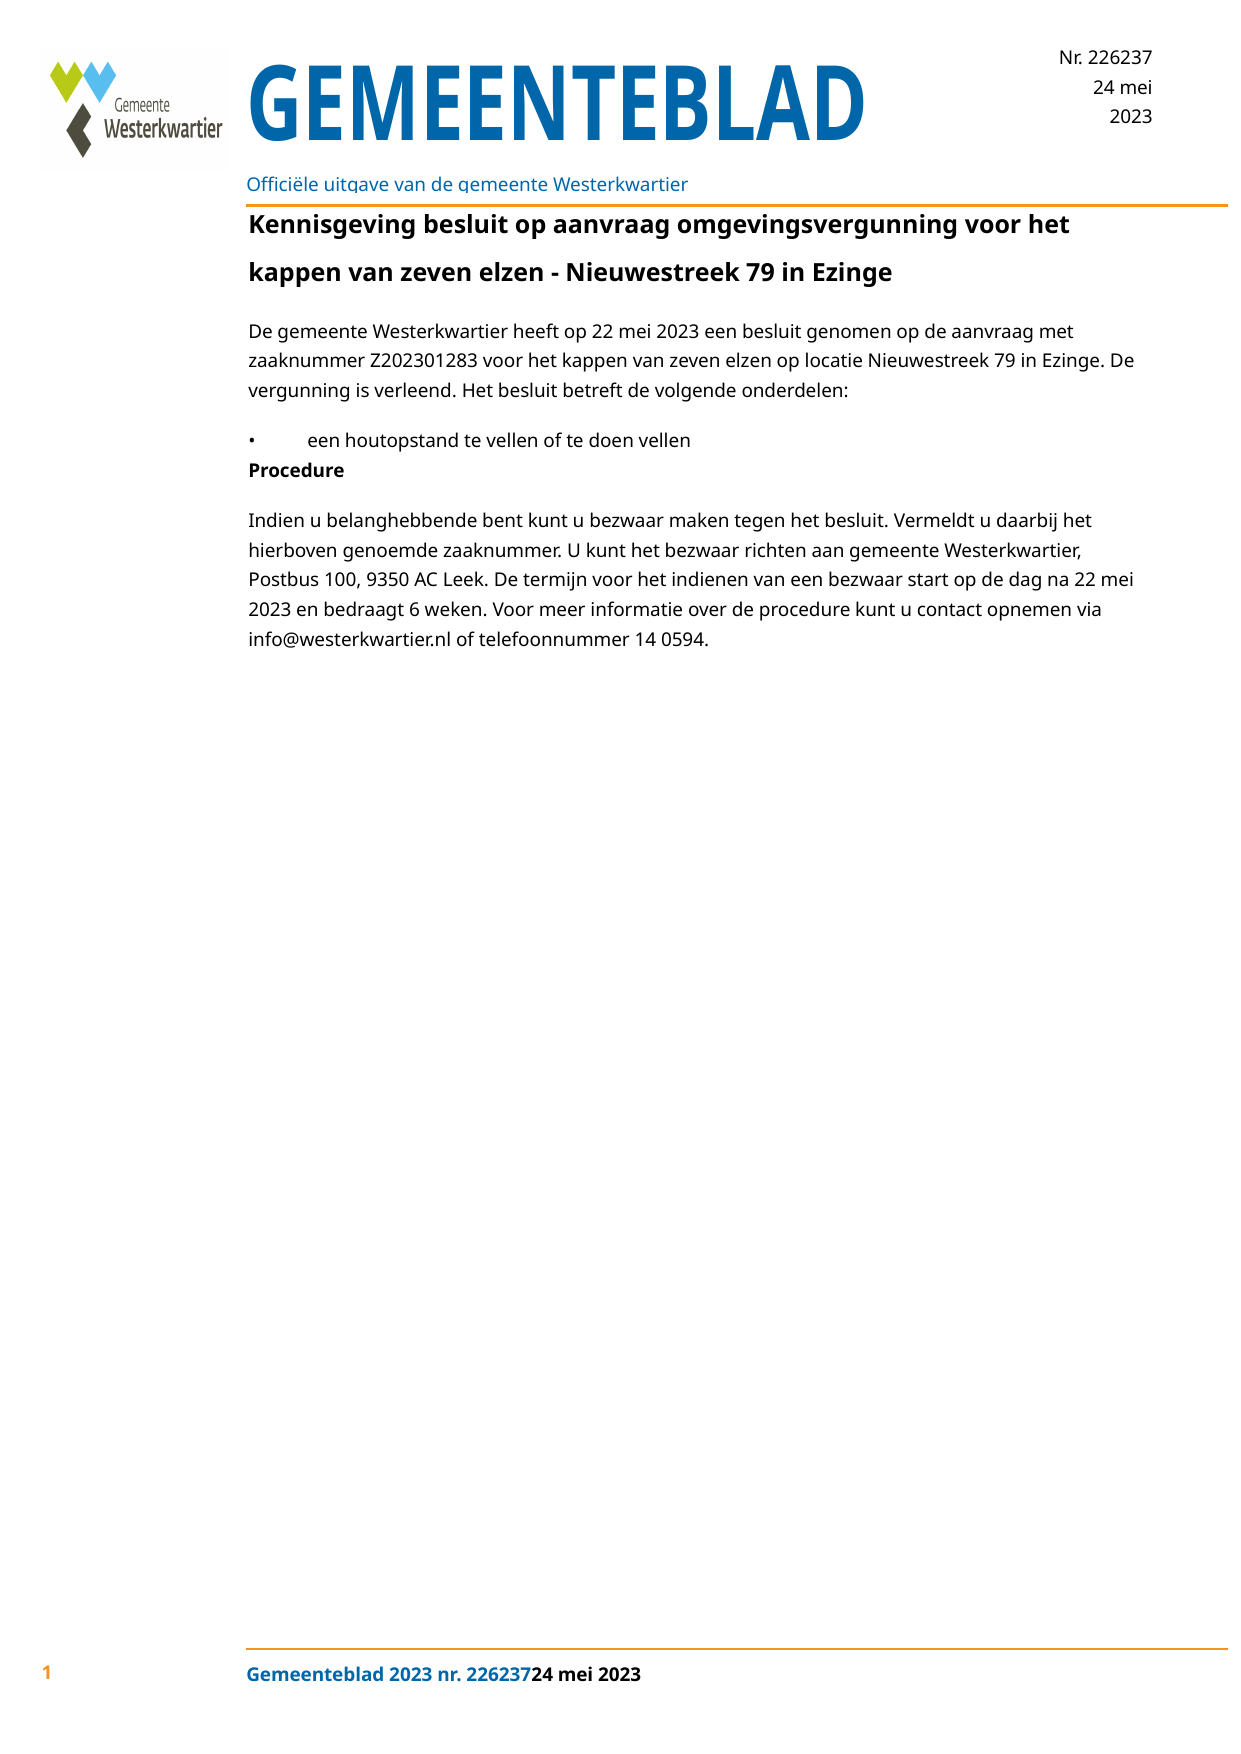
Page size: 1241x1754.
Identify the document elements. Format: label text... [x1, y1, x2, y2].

text Indien u belanghebbende bent kunt u bezwaar maken tegen het besluit. Vermeldt u daarbij het hierboven genoemde zaaknummer. U kunt het bezwaar richten aan gemeente Westerkwartier, Postbus 100, 9350 AC Leek. De termijn voor het indienen van een bezwaar start op de dag na 22 mei 2023 en bedraagt 6 weken. Voor meer informatie over de procedure kunt u contact opnemen via info@westerkwartier.nl of telefoonnummer 14 0594. [248, 507, 1152, 652]
list een houtopstand te vellen of te doen vellen [248, 427, 1152, 453]
text De gemeente Westerkwartier heeft op 22 mei 2023 een besluit genomen op de aanvraag met zaaknummer Z202301283 voor het kappen van zeven elzen op locatie Nieuwestreek 79 in Ezinge. De vergunning is verleend. Het besluit betreft de volgende onderdelen: [248, 318, 1152, 403]
text Kennisgeving besluit op aanvraag omgevingsvergunning voor het kappen van zeven elzen - Nieuwestreek 79 in Ezinge [248, 207, 1152, 288]
text Procedure [248, 457, 1152, 483]
picture [41, 47, 231, 172]
